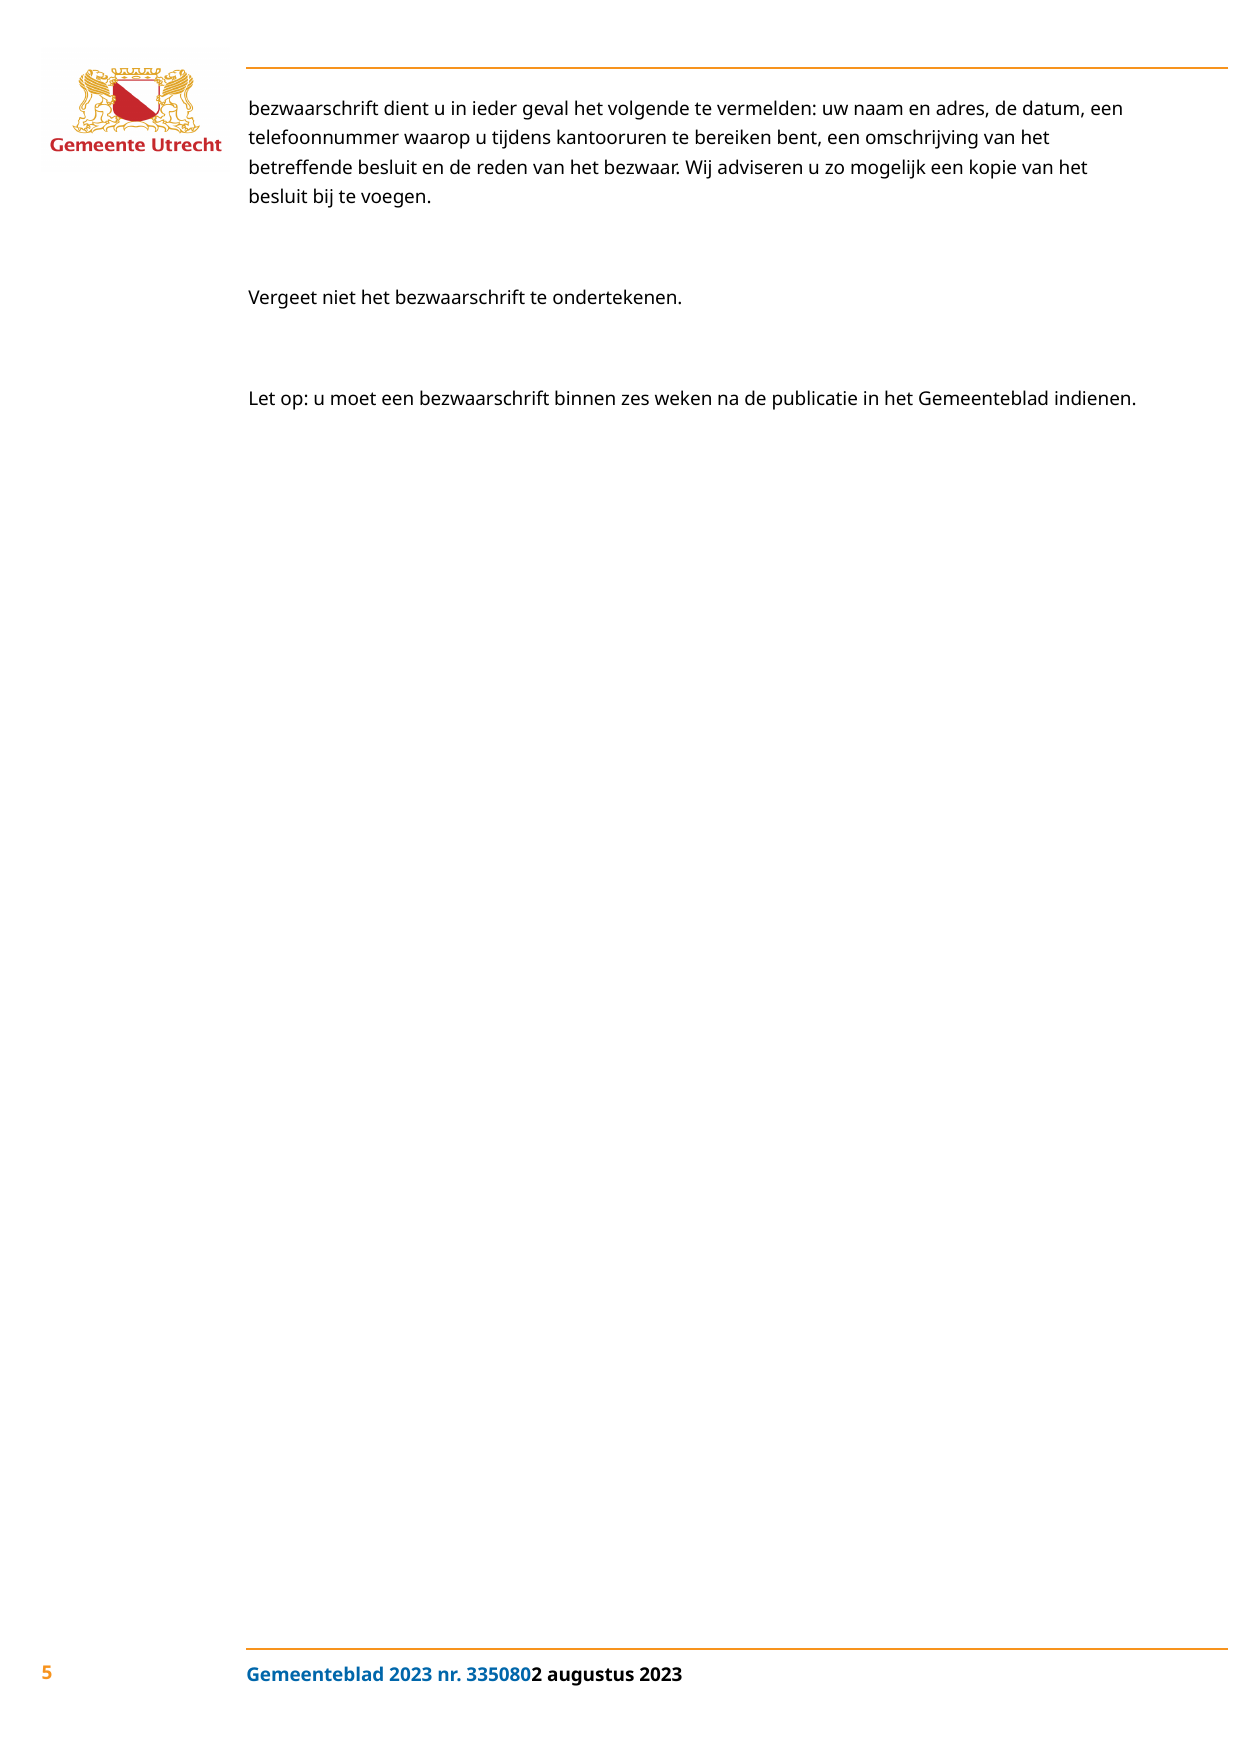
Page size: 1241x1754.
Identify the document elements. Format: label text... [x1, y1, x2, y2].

text Vergeet niet het bezwaarschrift te ondertekenen. [248, 284, 1152, 310]
picture [41, 47, 231, 172]
text Let op: u moet een bezwaarschrift binnen zes weken na de publicatie in het Gemeenteblad indienen. [248, 385, 1152, 411]
text bezwaarschrift dient u in ieder geval het volgende te vermelden: uw naam en adres, de datum, een telefoonnummer waarop u tijdens kantooruren te bereiken bent, een omschrijving van het betreffende besluit en de reden van het bezwaar. Wij adviseren u zo mogelijk een kopie van het besluit bij te voegen. [248, 95, 1152, 209]
